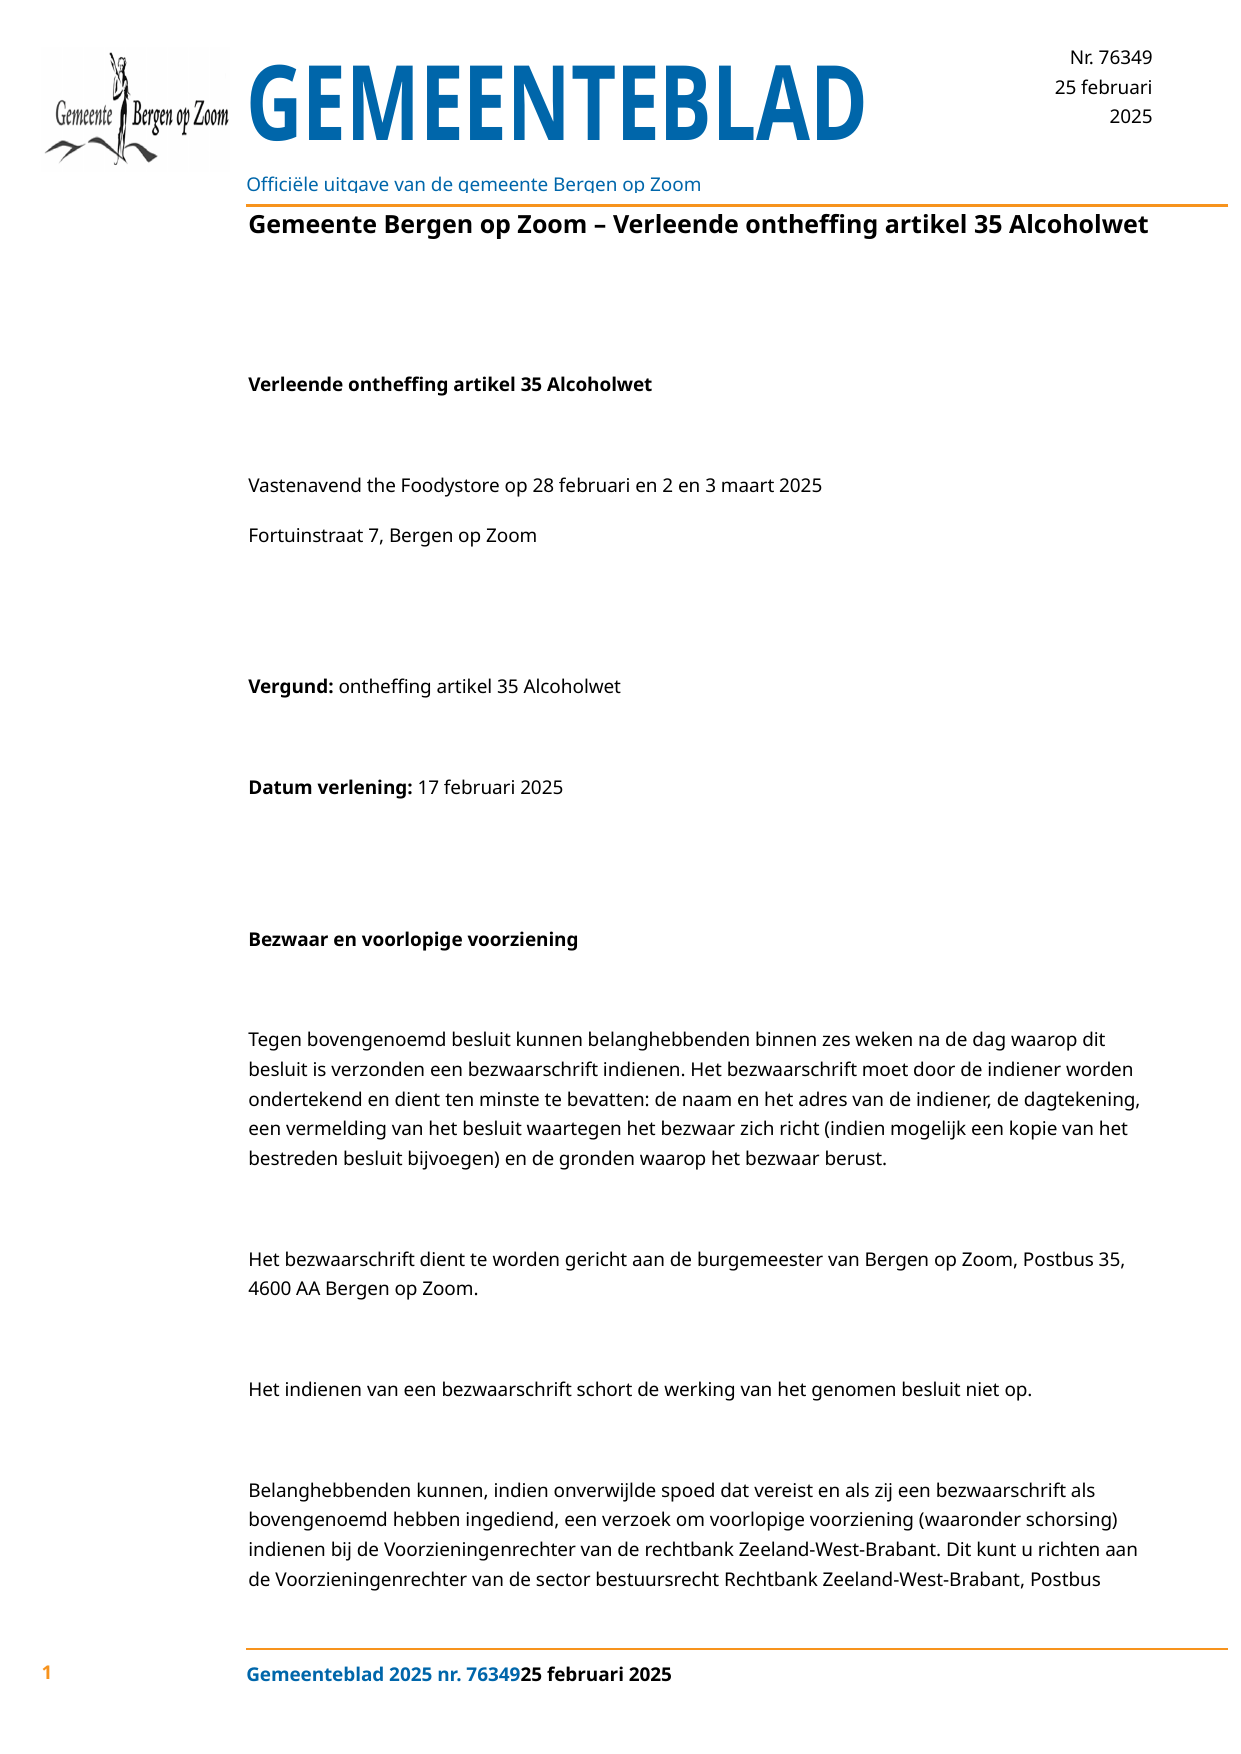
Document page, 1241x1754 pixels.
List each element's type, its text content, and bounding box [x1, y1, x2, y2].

text Gemeente Bergen op Zoom – Verleende ontheffing artikel 35 Alcoholwet [248, 207, 1152, 241]
text Verleende ontheffing artikel 35 Alcoholwet [248, 371, 1152, 397]
text Belanghebbenden kunnen, indien onverwijlde spoed dat vereist en als zij een bezwaarschrift als bovengenoemd hebben ingediend, een verzoek om voorlopige voorziening (waaronder schorsing) indienen bij de Voorzieningenrechter van de rechtbank Zeeland-West-Brabant. Dit kunt u richten aan de Voorzieningenrechter van de sector bestuursrecht Rechtbank Zeeland-West-Brabant, Postbus [248, 1477, 1152, 1591]
text Het indienen van een bezwaarschrift schort de werking van het genomen besluit niet op. [248, 1376, 1152, 1402]
text Vergund: ontheffing artikel 35 Alcoholwet [248, 674, 1152, 699]
text Het bezwaarschrift dient te worden gericht aan de burgemeester van Bergen op Zoom, Postbus 35, 4600 AA Bergen op Zoom. [248, 1246, 1152, 1301]
text Bezwaar en voorlopige voorziening [248, 926, 1152, 951]
picture [41, 47, 231, 172]
text Datum verlening: 17 februari 2025 [248, 774, 1152, 800]
text Fortuinstraat 7, Bergen op Zoom [248, 522, 1152, 548]
text Tegen bovengenoemd besluit kunnen belanghebbenden binnen zes weken na de dag waarop dit besluit is verzonden een bezwaarschrift indienen. Het bezwaarschrift moet door de indiener worden ondertekend en dient ten minste te bevatten: de naam en het adres van de indiener, de dagtekening, een vermelding van het besluit waartegen het bezwaar zich richt (indien mogelijk een kopie van het bestreden besluit bijvoegen) en de gronden waarop het bezwaar berust. [248, 1027, 1152, 1171]
text Vastenavend the Foodystore op 28 februari en 2 en 3 maart 2025 [248, 472, 1152, 498]
